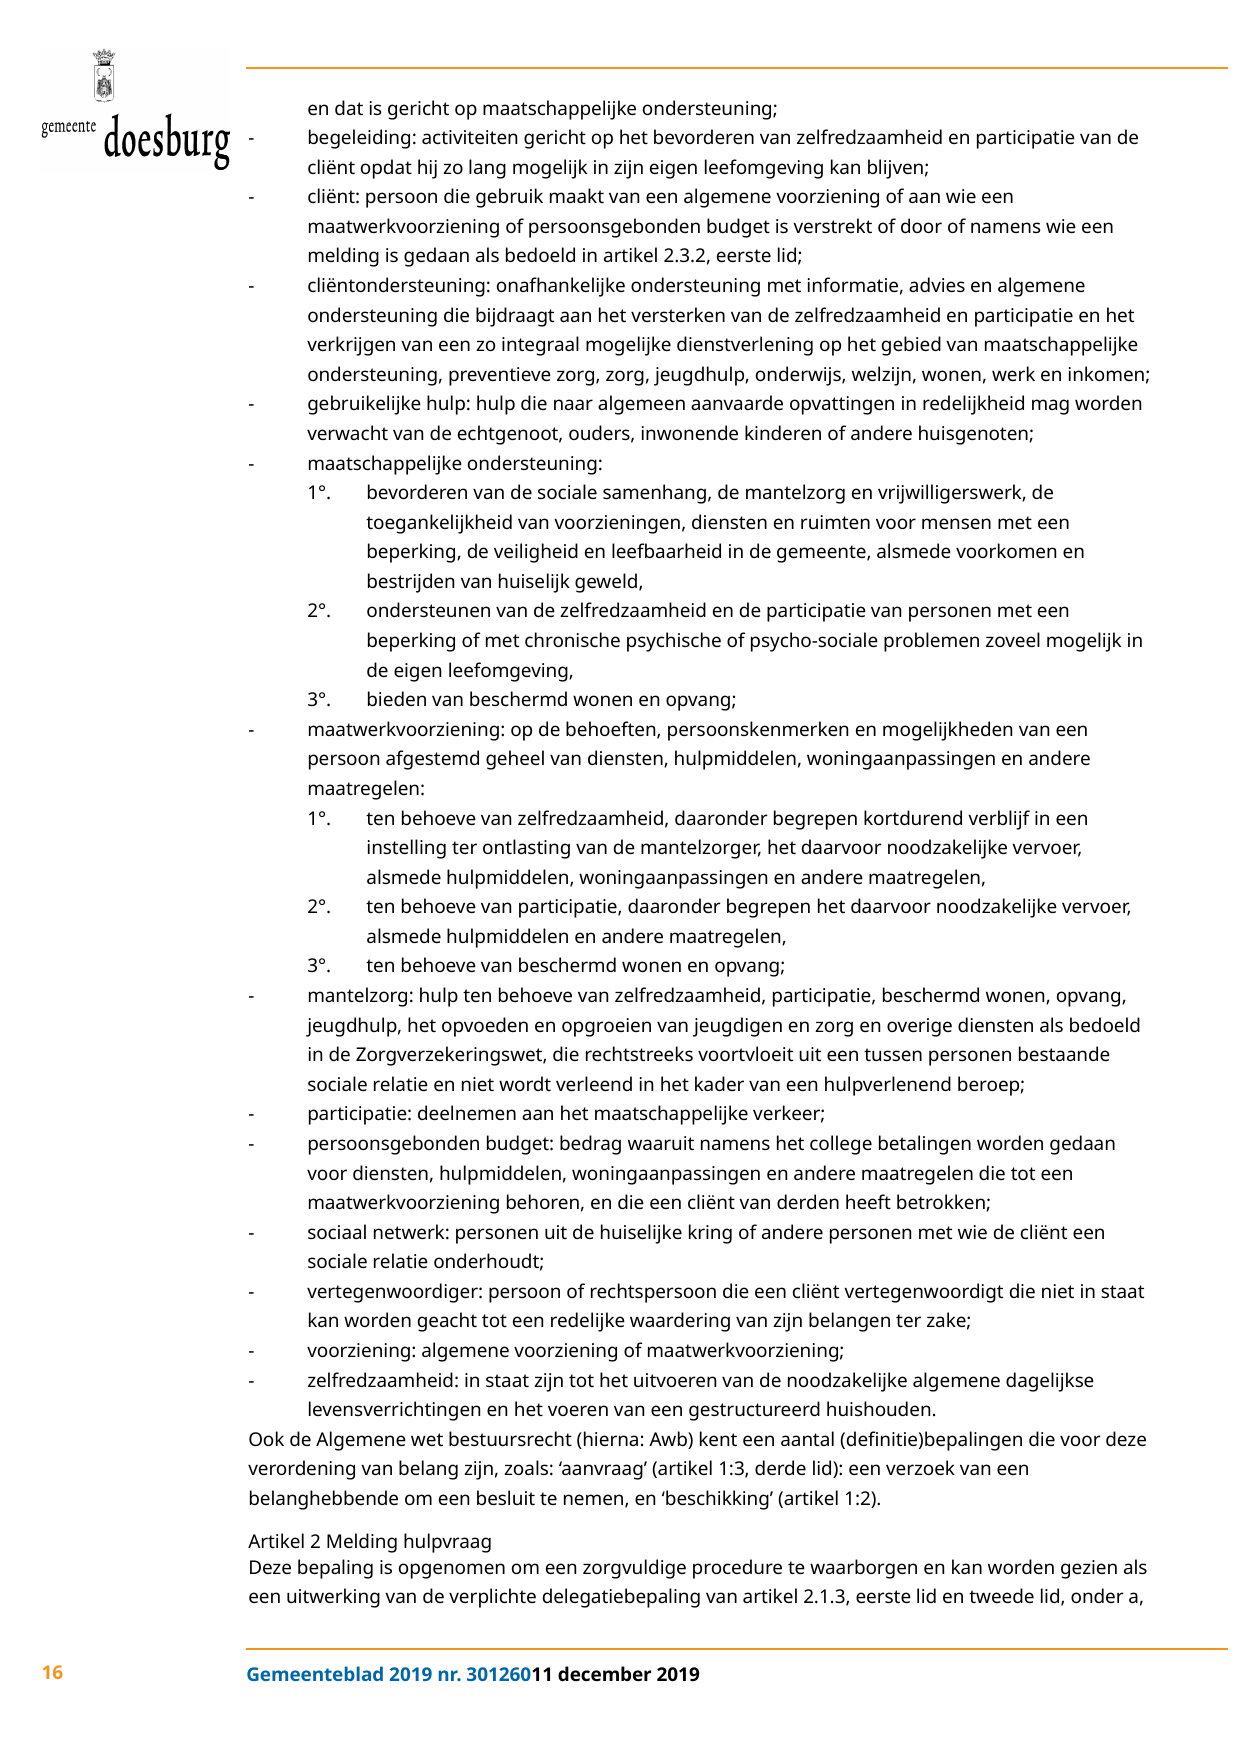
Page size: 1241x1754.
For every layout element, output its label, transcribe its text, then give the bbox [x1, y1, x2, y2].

list sociaal netwerk: personen uit de huiselijke kring of andere personen met wie de cliënt een sociale relatie onderhoudt; [248, 1219, 1152, 1274]
list maatwerkvoorziening: op de behoeften, persoonskenmerken en mogelijkheden van een persoon afgestemd geheel van diensten, hulpmiddelen, woningaanpassingen en andere maatregelen: [248, 716, 1152, 801]
list persoonsgebonden budget: bedrag waaruit namens het college betalingen worden gedaan voor diensten, hulpmiddelen, woningaanpassingen en andere maatregelen die tot een maatwerkvoorziening behoren, en die een cliënt van derden heeft betrokken; [248, 1130, 1152, 1215]
list ten behoeve van beschermd wonen en opvang; [307, 953, 1152, 978]
list bevorderen van de sociale samenhang, de mantelzorg en vrijwilligerswerk, de toegankelijkheid van voorzieningen, diensten en ruimten voor mensen met een beperking, de veiligheid en leefbaarheid in de gemeente, alsmede voorkomen en bestrijden van huiselijk geweld, [307, 479, 1152, 594]
list en dat is gericht op maatschappelijke ondersteuning; [248, 95, 1152, 121]
list maatschappelijke ondersteuning: [248, 450, 1152, 476]
list participatie: deelnemen aan het maatschappelijke verkeer; [248, 1101, 1152, 1126]
list begeleiding: activiteiten gericht op het bevorderen van zelfredzaamheid en participatie van de cliënt opdat hij zo lang mogelijk in zijn eigen leefomgeving kan blijven; [248, 124, 1152, 180]
text Deze bepaling is opgenomen om een zorgvuldige procedure te waarborgen en kan worden gezien als een uitwerking van de verplichte delegatiebepaling van artikel 2.1.3, eerste lid en tweede lid, onder a, [248, 1554, 1152, 1609]
list gebruikelijke hulp: hulp die naar algemeen aanvaarde opvattingen in redelijkheid mag worden verwacht van de echtgenoot, ouders, inwonende kinderen of andere huisgenoten; [248, 391, 1152, 446]
list cliënt: persoon die gebruik maakt van een algemene voorziening of aan wie een maatwerkvoorziening of persoonsgebonden budget is verstrekt of door of namens wie een melding is gedaan als bedoeld in artikel 2.3.2, eerste lid; [248, 183, 1152, 268]
picture [41, 47, 231, 172]
text Ook de Algemene wet bestuursrecht (hierna: Awb) kent een aantal (definitie)bepalingen die voor deze verordening van belang zijn, zoals: ‘aanvraag’ (artikel 1:3, derde lid): een verzoek van een belanghebbende om een besluit te nemen, en ‘beschikking’ (artikel 1:2). [248, 1426, 1152, 1511]
list ondersteunen van de zelfredzaamheid en de participatie van personen met een beperking of met chronische psychische of psycho-sociale problemen zoveel mogelijk in de eigen leefomgeving, [307, 598, 1152, 683]
list zelfredzaamheid: in staat zijn tot het uitvoeren van de noodzakelijke algemene dagelijkse levensverrichtingen en het voeren van een gestructureerd huishouden. [248, 1367, 1152, 1422]
list mantelzorg: hulp ten behoeve van zelfredzaamheid, participatie, beschermd wonen, opvang, jeugdhulp, het opvoeden en opgroeien van jeugdigen en zorg en overige diensten als bedoeld in de Zorgverzekeringswet, die rechtstreeks voortvloeit uit een tussen personen bestaande sociale relatie en niet wordt verleend in het kader van een hulpverlenend beroep; [248, 982, 1152, 1097]
list cliëntondersteuning: onafhankelijke ondersteuning met informatie, advies en algemene ondersteuning die bijdraagt aan het versterken van de zelfredzaamheid en participatie en het verkrijgen van een zo integraal mogelijke dienstverlening op het gebied van maatschappelijke ondersteuning, preventieve zorg, zorg, jeugdhulp, onderwijs, welzijn, wonen, werk en inkomen; [248, 272, 1152, 387]
text Artikel 2 Melding hulpvraag [248, 1528, 1152, 1554]
list voorziening: algemene voorziening of maatwerkvoorziening; [248, 1337, 1152, 1363]
list bieden van beschermd wonen en opvang; [307, 686, 1152, 712]
list vertegenwoordiger: persoon of rechtspersoon die een cliënt vertegenwoordigt die niet in staat kan worden geacht tot een redelijke waardering van zijn belangen ter zake; [248, 1278, 1152, 1333]
list ten behoeve van zelfredzaamheid, daaronder begrepen kortdurend verblijf in een instelling ter ontlasting van de mantelzorger, het daarvoor noodzakelijke vervoer, alsmede hulpmiddelen, woningaanpassingen en andere maatregelen, [307, 805, 1152, 890]
list ten behoeve van participatie, daaronder begrepen het daarvoor noodzakelijke vervoer, alsmede hulpmiddelen en andere maatregelen, [307, 893, 1152, 949]
